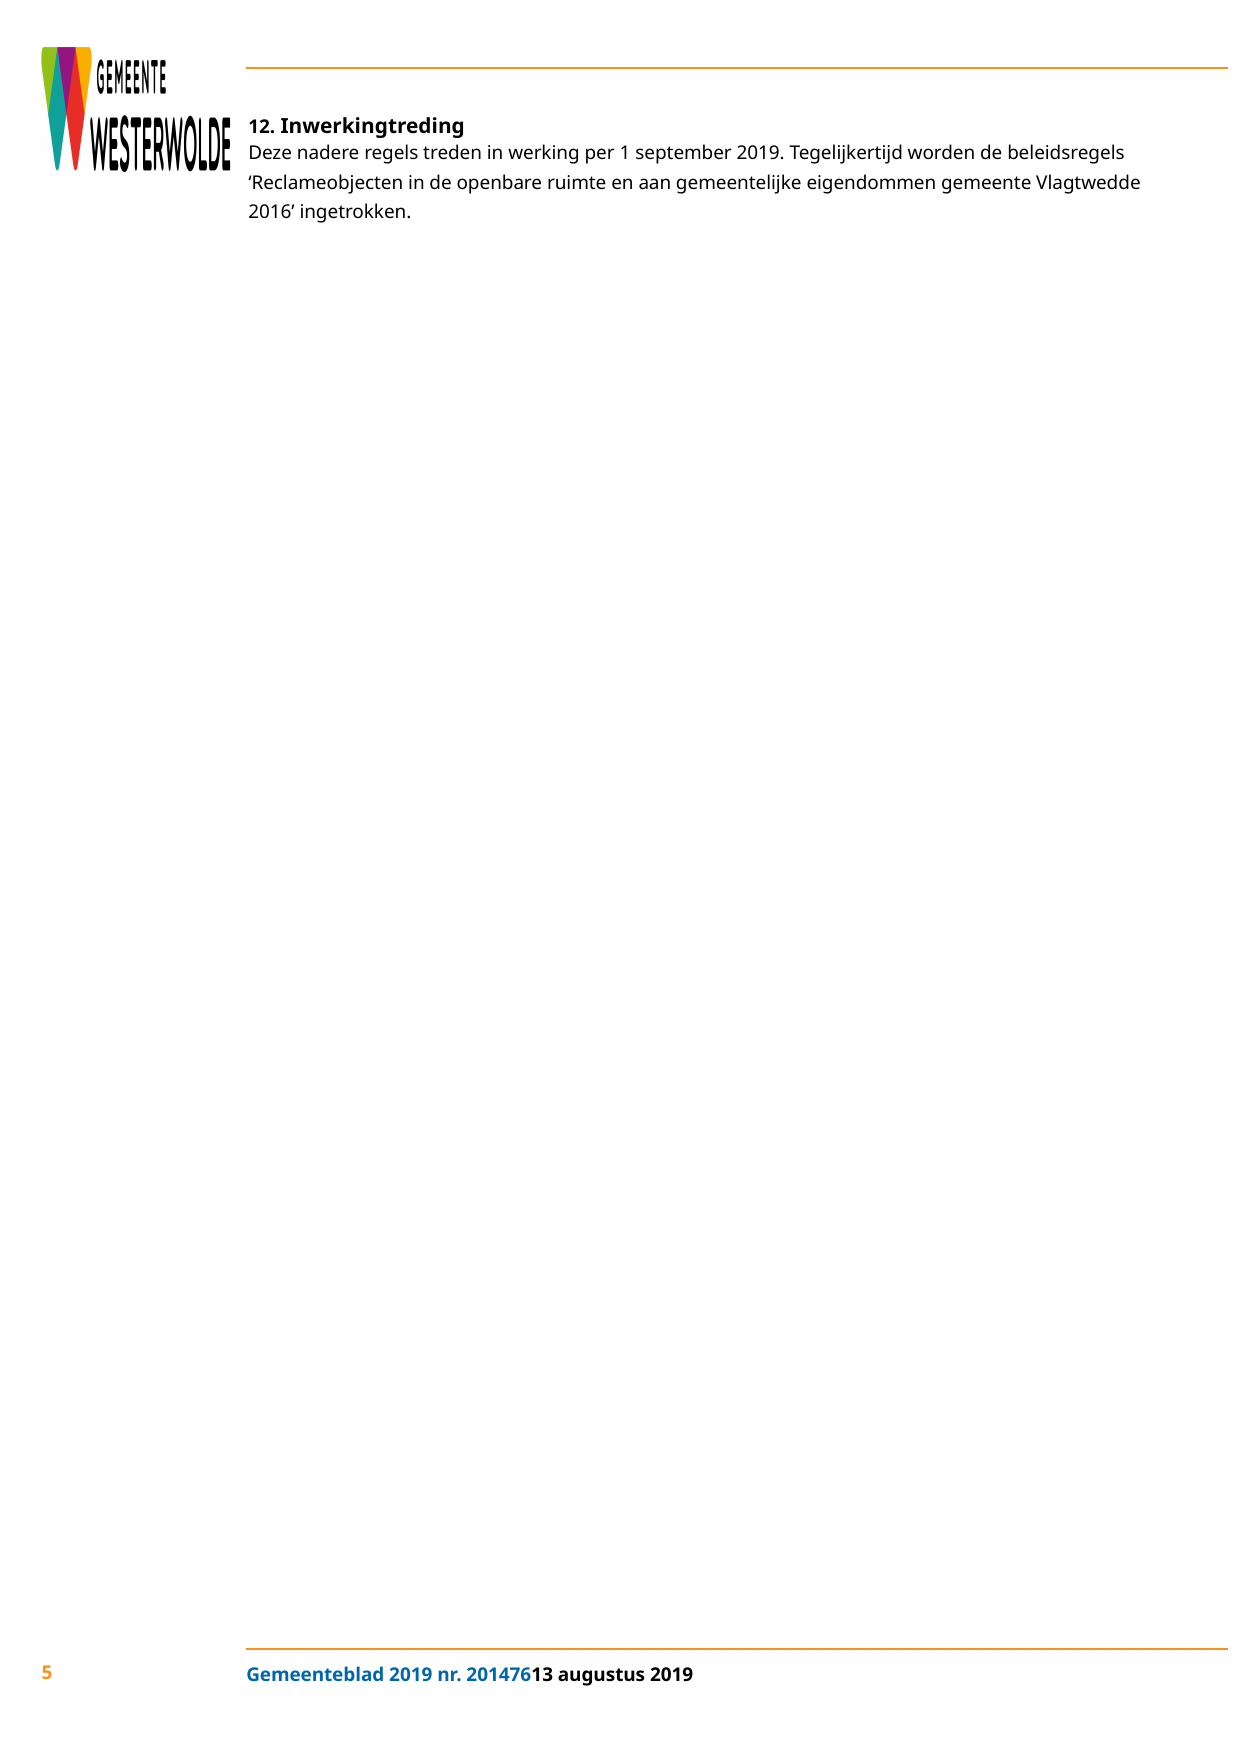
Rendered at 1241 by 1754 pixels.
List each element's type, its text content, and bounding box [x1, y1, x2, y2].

text 12. Inwerkingtreding [248, 111, 1152, 139]
text Deze nadere regels treden in werking per 1 september 2019. Tegelijkertijd worden de beleidsregels ‘Reclameobjecten in de openbare ruimte en aan gemeentelijke eigendommen gemeente Vlagtwedde 2016’ ingetrokken. [248, 139, 1152, 224]
picture [41, 47, 231, 172]
